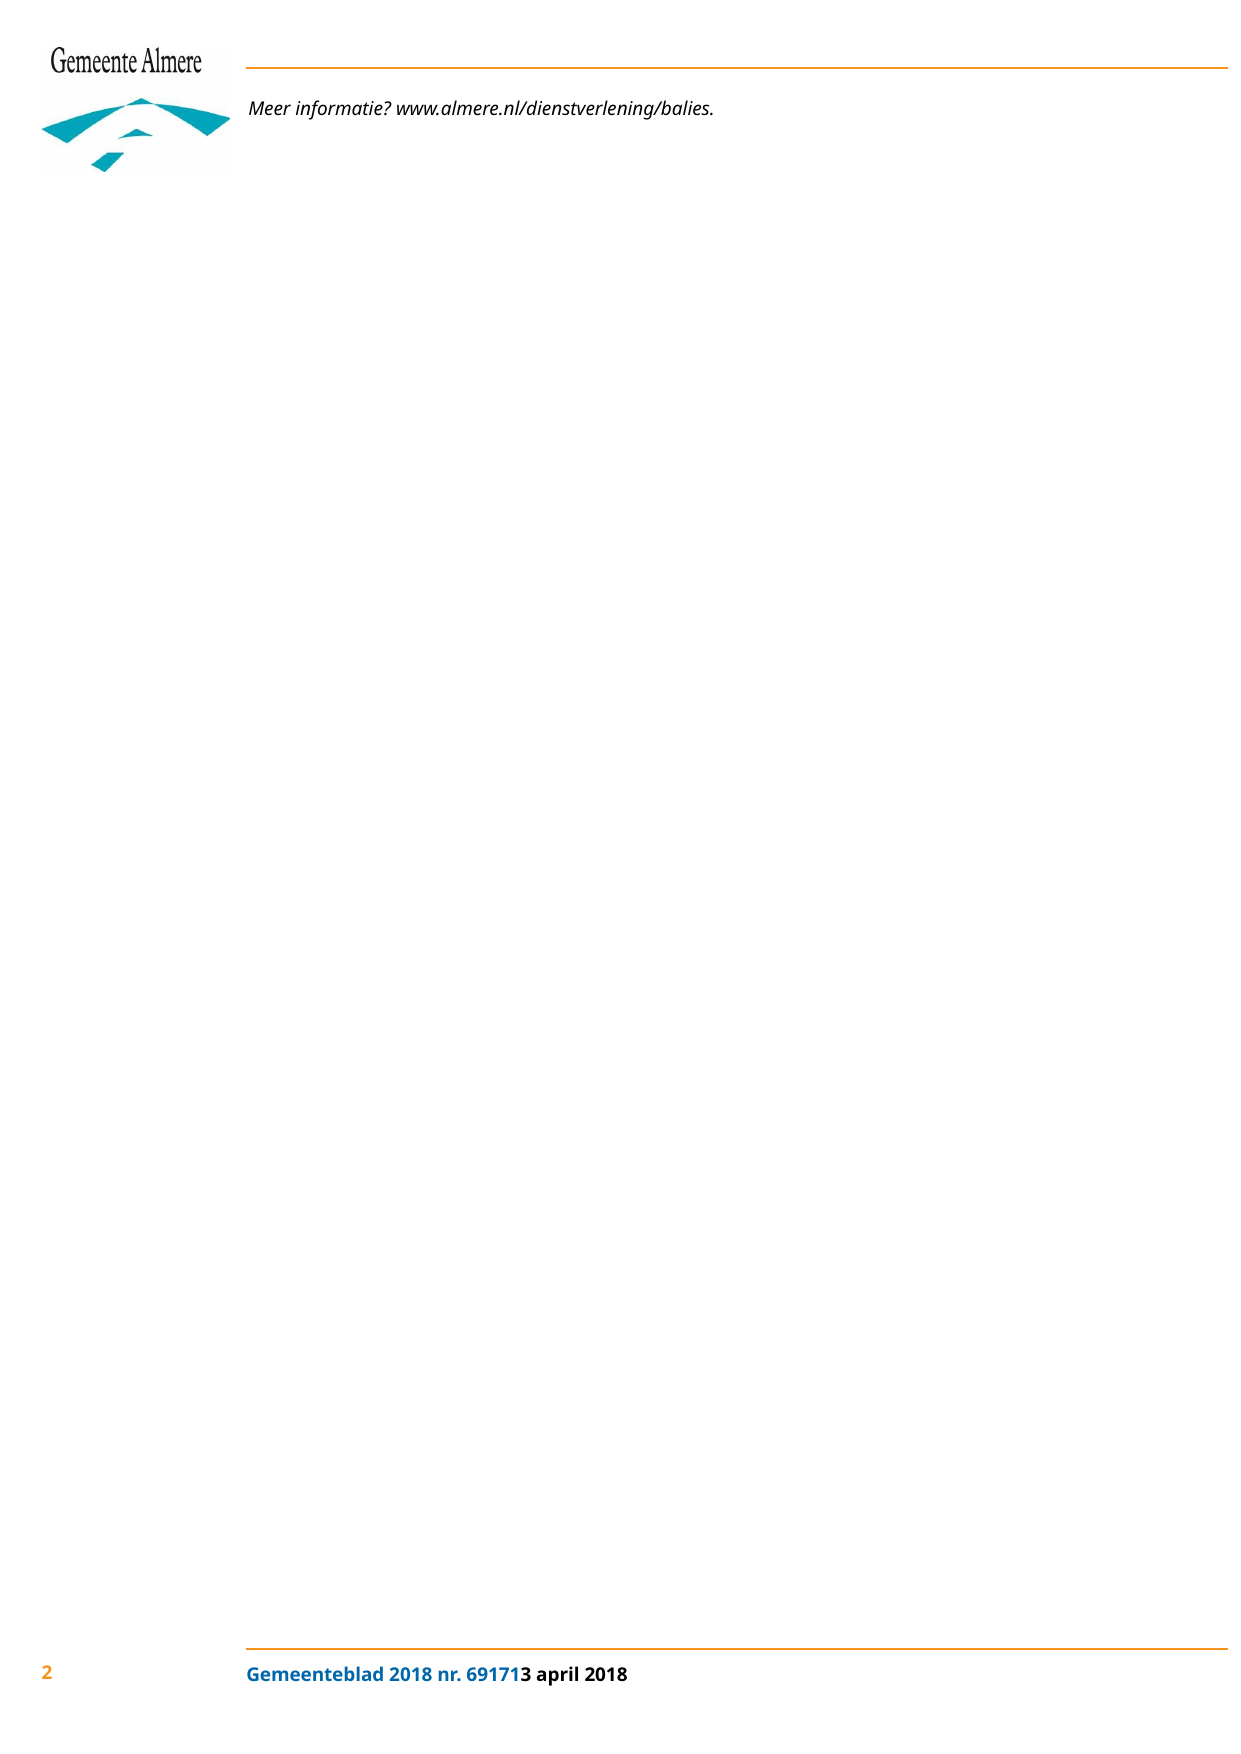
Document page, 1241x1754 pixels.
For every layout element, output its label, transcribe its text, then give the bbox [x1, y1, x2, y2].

text Meer informatie? www.almere.nl/dienstverlening/balies. [248, 95, 1152, 121]
picture [41, 47, 231, 172]
